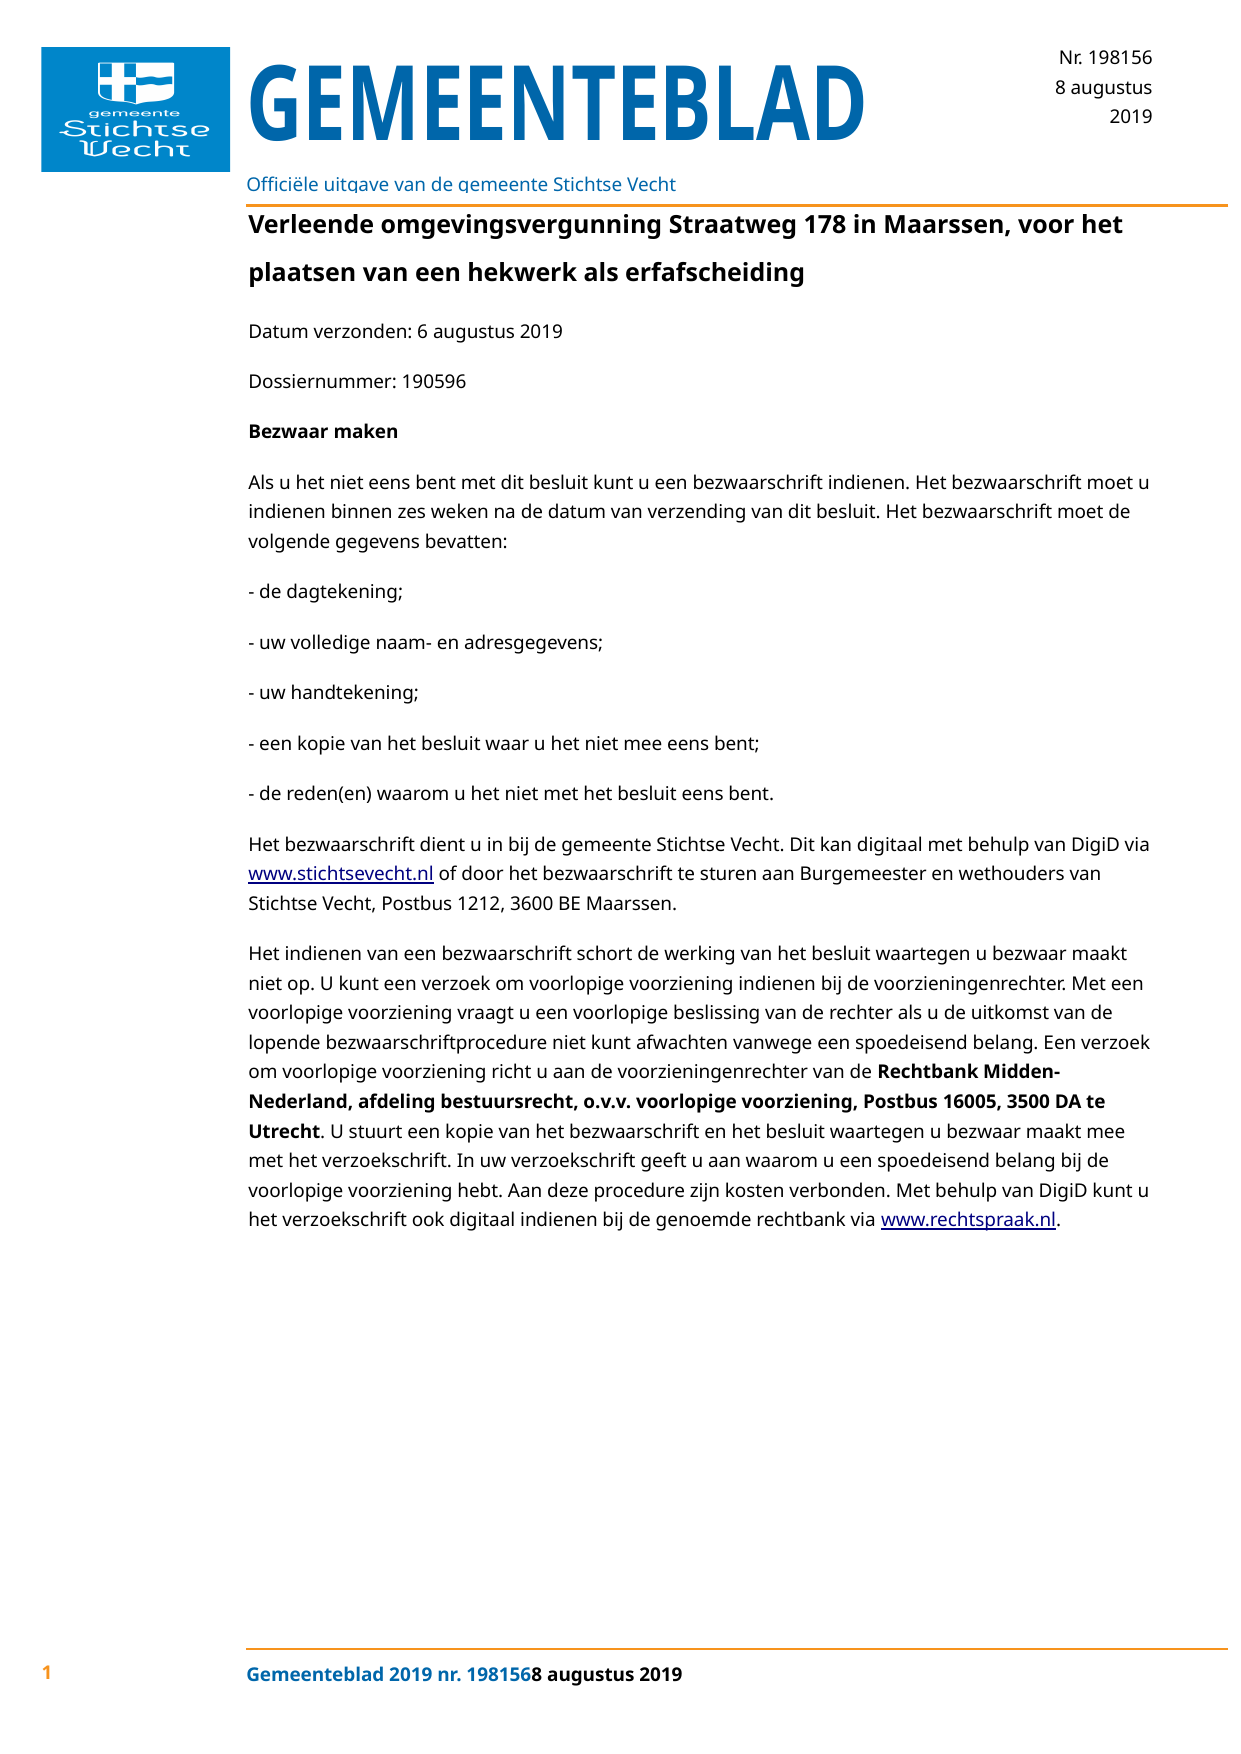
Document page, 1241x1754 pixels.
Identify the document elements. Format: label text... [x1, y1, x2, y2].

text - de reden(en) waarom u het niet met het besluit eens bent. [248, 780, 1152, 806]
text - uw handtekening; [248, 679, 1152, 705]
text Als u het niet eens bent met dit besluit kunt u een bezwaarschrift indienen. Het bezwaarschrift moet u indienen binnen zes weken na de datum van verzending van dit besluit. Het bezwaarschrift moet de volgende gegevens bevatten: [248, 469, 1152, 554]
text Verleende omgevingsvergunning Straatweg 178 in Maarssen, voor het plaatsen van een hekwerk als erfafscheiding [248, 207, 1152, 288]
text - de dagtekening; [248, 579, 1152, 604]
text Bezwaar maken [248, 419, 1152, 444]
text Het indienen van een bezwaarschrift schort de werking van het besluit waartegen u bezwaar maakt niet op. U kunt een verzoek om voorlopige voorziening indienen bij de voorzieningenrechter. Met een voorlopige voorziening vraagt u een voorlopige beslissing van de rechter als u de uitkomst van de lopende bezwaarschriftprocedure niet kunt afwachten vanwege een spoedeisend belang. Een verzoek om voorlopige voorziening richt u aan de voorzieningenrechter van de Rechtbank Midden-Nederland, afdeling bestuursrecht, o.v.v. voorlopige voorziening, Postbus 16005, 3500 DA te Utrecht. U stuurt een kopie van het bezwaarschrift en het besluit waartegen u bezwaar maakt mee met het verzoekschrift. In uw verzoekschrift geeft u aan waarom u een spoedeisend belang bij de voorlopige voorziening hebt. Aan deze procedure zijn kosten verbonden. Met behulp van DigiD kunt u het verzoekschrift ook digitaal indienen bij de genoemde rechtbank via www.rechtspraak.nl. [248, 940, 1152, 1232]
text - uw volledige naam- en adresgegevens; [248, 629, 1152, 655]
picture [137, 63, 174, 103]
text - een kopie van het besluit waar u het niet mee eens bent; [248, 730, 1152, 756]
text Het bezwaarschrift dient u in bij de gemeente Stichtse Vecht. Dit kan digitaal met behulp van DigiD via www.stichtsevecht.nl of door het bezwaarschrift te sturen aan Burgemeester en wethouders van Stichtse Vecht, Postbus 1212, 3600 BE Maarssen. [248, 831, 1152, 916]
text Dossiernummer: 190596 [248, 368, 1152, 394]
picture [99, 63, 135, 101]
text Datum verzonden: 6 augustus 2019 [248, 318, 1152, 344]
